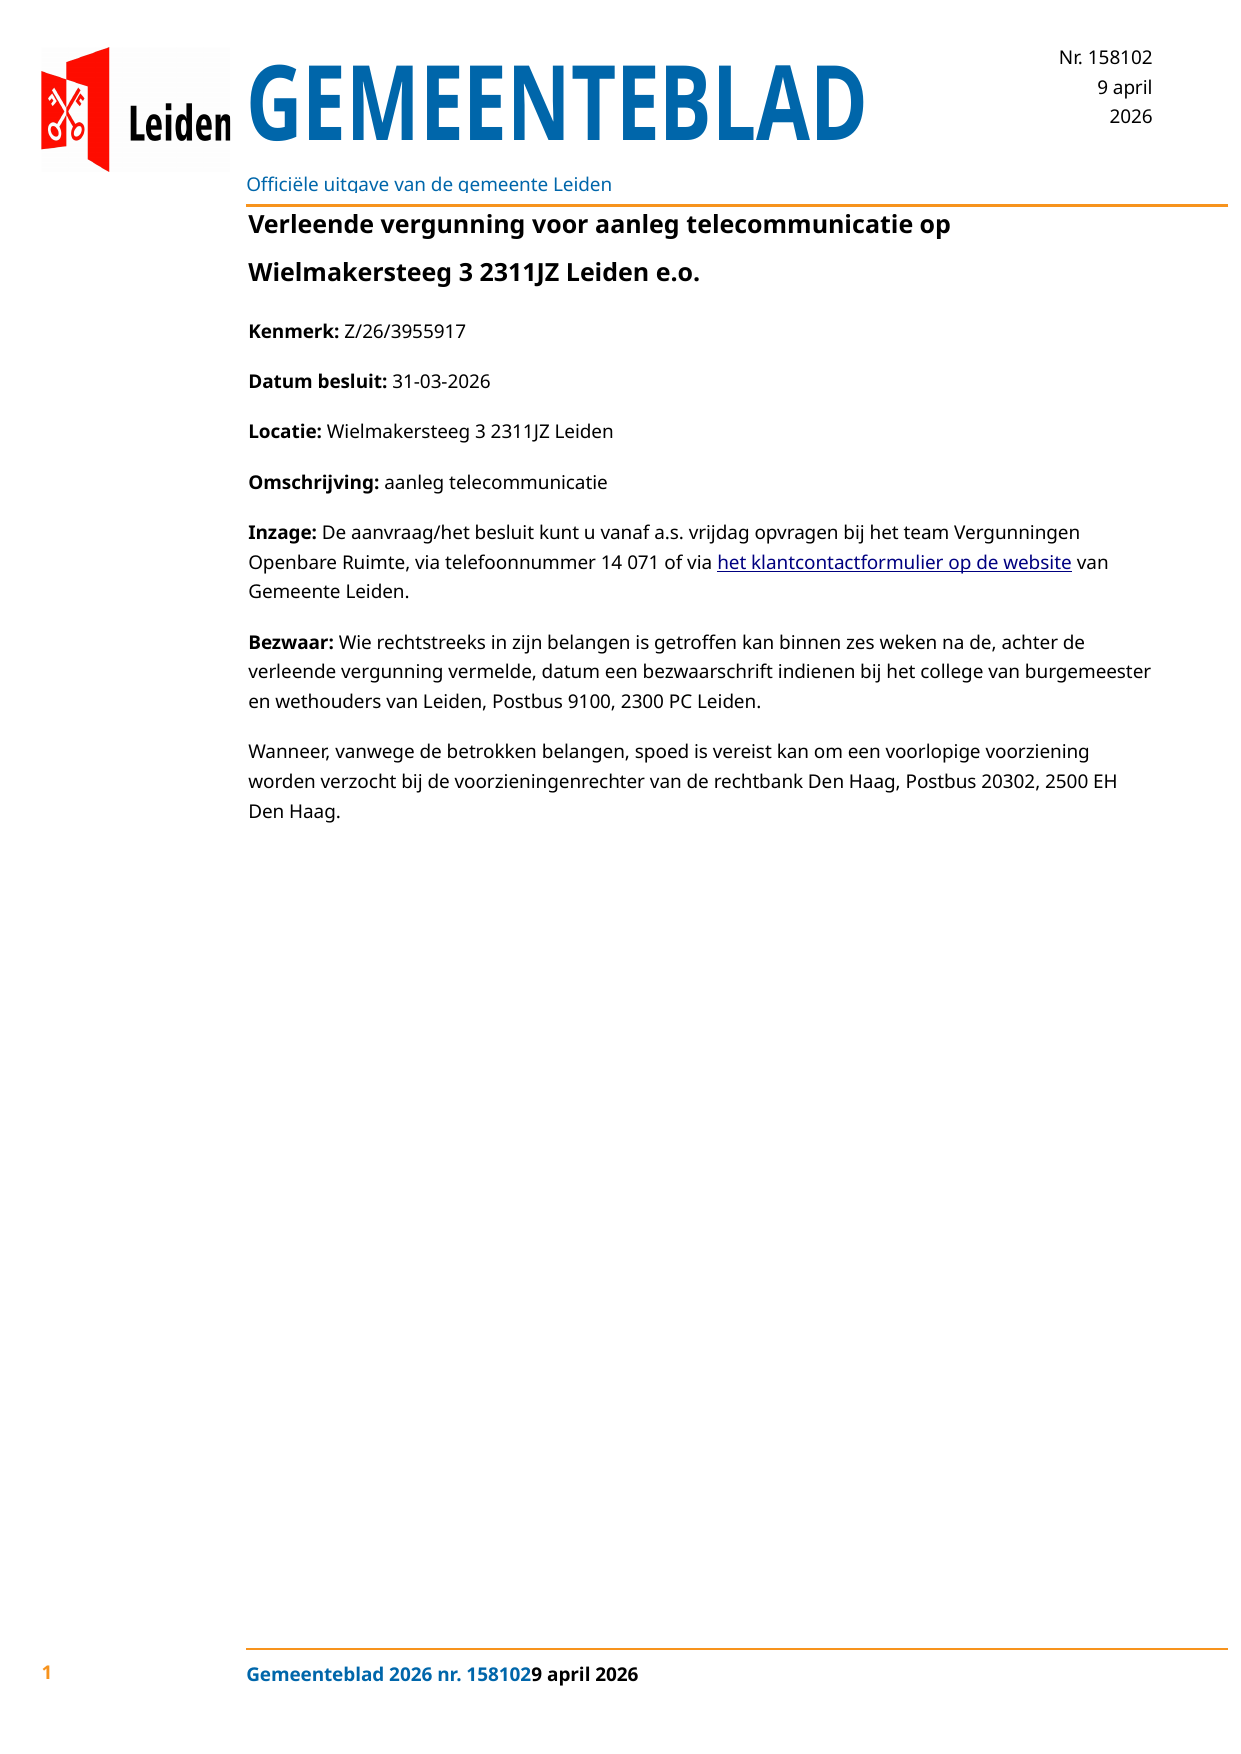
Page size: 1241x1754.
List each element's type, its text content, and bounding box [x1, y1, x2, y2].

text Datum besluit: 31-03-2026 [248, 368, 1152, 394]
text Inzage: De aanvraag/het besluit kunt u vanaf a.s. vrijdag opvragen bij het team Vergunningen Openbare Ruimte, via telefoonnummer 14 071 of via het klantcontactformulier op de website van Gemeente Leiden. [248, 519, 1152, 604]
text Verleende vergunning voor aanleg telecommunicatie op Wielmakersteeg 3 2311JZ Leiden e.o. [248, 207, 1152, 288]
picture [41, 47, 231, 172]
text Omschrijving: aanleg telecommunicatie [248, 469, 1152, 495]
text Wanneer, vanwege de betrokken belangen, spoed is vereist kan om een voorlopige voorziening worden verzocht bij de voorzieningenrechter van de rechtbank Den Haag, Postbus 20302, 2500 EH Den Haag. [248, 739, 1152, 824]
text Locatie: Wielmakersteeg 3 2311JZ Leiden [248, 419, 1152, 444]
text Kenmerk: Z/26/3955917 [248, 318, 1152, 344]
text Bezwaar: Wie rechtstreeks in zijn belangen is getroffen kan binnen zes weken na de, achter de verleende vergunning vermelde, datum een bezwaarschrift indienen bij het college van burgemeester en wethouders van Leiden, Postbus 9100, 2300 PC Leiden. [248, 629, 1152, 714]
